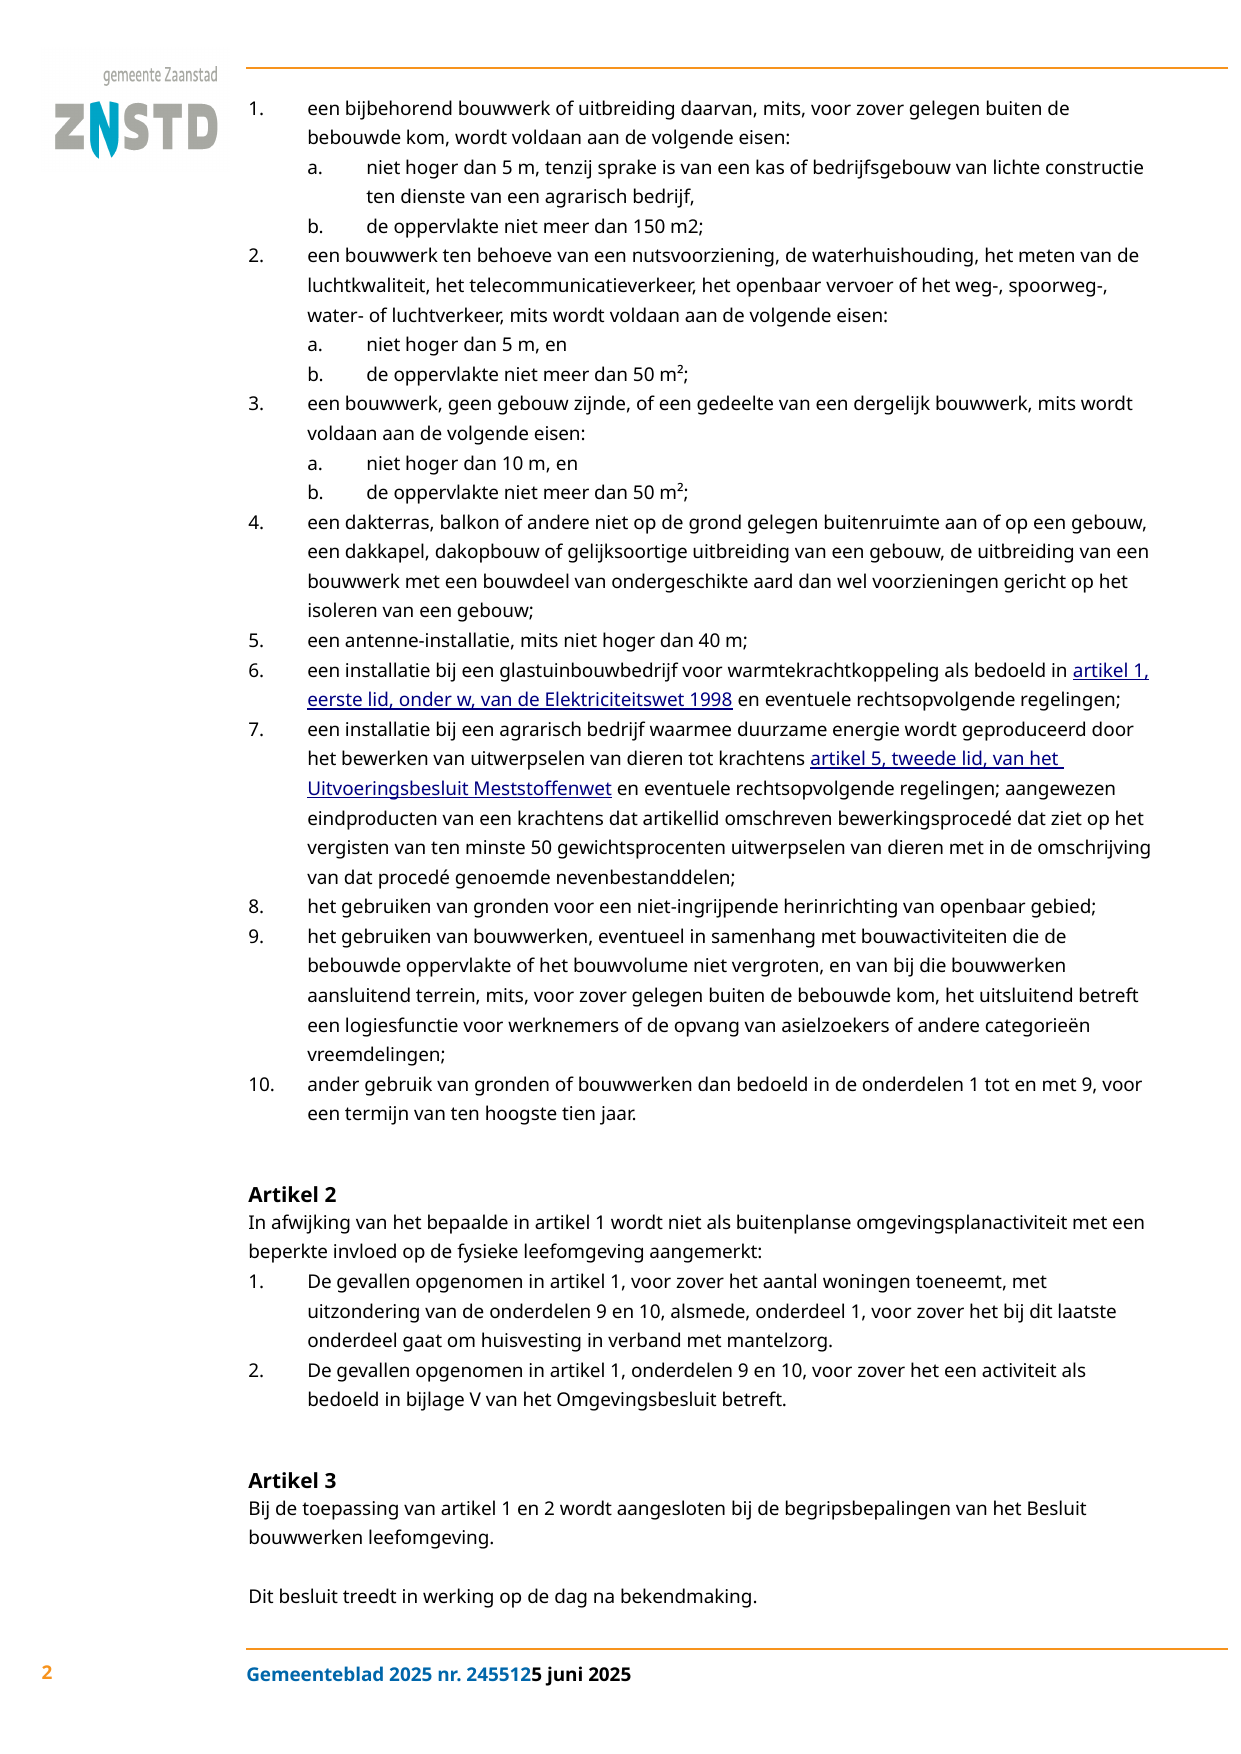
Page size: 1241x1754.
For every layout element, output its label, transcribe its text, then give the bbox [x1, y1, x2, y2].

list ander gebruik van gronden of bouwwerken dan bedoeld in de onderdelen 1 tot en met 9, voor een termijn van ten hoogste tien jaar. [248, 1071, 1152, 1126]
text Artikel 2 [248, 1181, 1152, 1209]
list het gebruiken van gronden voor een niet-ingrijpende herinrichting van openbaar gebied; [248, 893, 1152, 919]
list niet hoger dan 5 m, en [307, 331, 1152, 357]
list een bijbehorend bouwwerk of uitbreiding daarvan, mits, voor zover gelegen buiten de bebouwde kom, wordt voldaan aan de volgende eisen: [248, 95, 1152, 150]
list de oppervlakte niet meer dan 50 m²; [307, 479, 1152, 505]
text In afwijking van het bepaalde in artikel 1 wordt niet als buitenplanse omgevingsplanactiviteit met een beperkte invloed op de fysieke leefomgeving aangemerkt: [248, 1209, 1152, 1264]
list een installatie bij een glastuinbouwbedrijf voor warmtekrachtkoppeling als bedoeld in artikel 1, eerste lid, onder w, van de Elektriciteitswet 1998 en eventuele rechtsopvolgende regelingen; [248, 657, 1152, 712]
text Artikel 3 [248, 1467, 1152, 1495]
list de oppervlakte niet meer dan 50 m²; [307, 361, 1152, 387]
list het gebruiken van bouwwerken, eventueel in samenhang met bouwactiviteiten die de bebouwde oppervlakte of het bouwvolume niet vergroten, en van bij die bouwwerken aansluitend terrein, mits, voor zover gelegen buiten de bebouwde kom, het uitsluitend betreft een logiesfunctie voor werknemers of de opvang van asielzoekers of andere categorieën vreemdelingen; [248, 923, 1152, 1067]
list De gevallen opgenomen in artikel 1, voor zover het aantal woningen toeneemt, met uitzondering van de onderdelen 9 en 10, alsmede, onderdeel 1, voor zover het bij dit laatste onderdeel gaat om huisvesting in verband met mantelzorg. [248, 1268, 1152, 1353]
list De gevallen opgenomen in artikel 1, onderdelen 9 en 10, voor zover het een activiteit als bedoeld in bijlage V van het Omgevingsbesluit betreft. [248, 1357, 1152, 1412]
list een antenne-installatie, mits niet hoger dan 40 m; [248, 627, 1152, 653]
list een dakterras, balkon of andere niet op de grond gelegen buitenruimte aan of op een gebouw, een dakkapel, dakopbouw of gelijksoortige uitbreiding van een gebouw, de uitbreiding van een bouwwerk met een bouwdeel van ondergeschikte aard dan wel voorzieningen gericht op het isoleren van een gebouw; [248, 509, 1152, 623]
text Dit besluit treedt in werking op de dag na bekendmaking. [248, 1584, 1152, 1609]
list niet hoger dan 10 m, en [307, 450, 1152, 476]
list een installatie bij een agrarisch bedrijf waarmee duurzame energie wordt geproduceerd door het bewerken van uitwerpselen van dieren tot krachtens artikel 5, tweede lid, van het Uitvoeringsbesluit Meststoffenwet en eventuele rechtsopvolgende regelingen; aangewezen eindproducten van een krachtens dat artikellid omschreven bewerkingsprocedé dat ziet op het vergisten van ten minste 50 gewichtsprocenten uitwerpselen van dieren met in de omschrijving van dat procedé genoemde nevenbestanddelen; [248, 716, 1152, 890]
list een bouwwerk ten behoeve van een nutsvoorziening, de waterhuishouding, het meten van de luchtkwaliteit, het telecommunicatieverkeer, het openbaar vervoer of het weg-, spoorweg-, water- of luchtverkeer, mits wordt voldaan aan de volgende eisen: [248, 243, 1152, 328]
list een bouwwerk, geen gebouw zijnde, of een gedeelte van een dergelijk bouwwerk, mits wordt voldaan aan de volgende eisen: [248, 391, 1152, 446]
text Bij de toepassing van artikel 1 en 2 wordt aangesloten bij de begripsbepalingen van het Besluit bouwwerken leefomgeving. [248, 1495, 1152, 1550]
list de oppervlakte niet meer dan 150 m2; [307, 213, 1152, 239]
list niet hoger dan 5 m, tenzij sprake is van een kas of bedrijfsgebouw van lichte constructie ten dienste van een agrarisch bedrijf, [307, 154, 1152, 209]
picture [41, 47, 231, 172]
